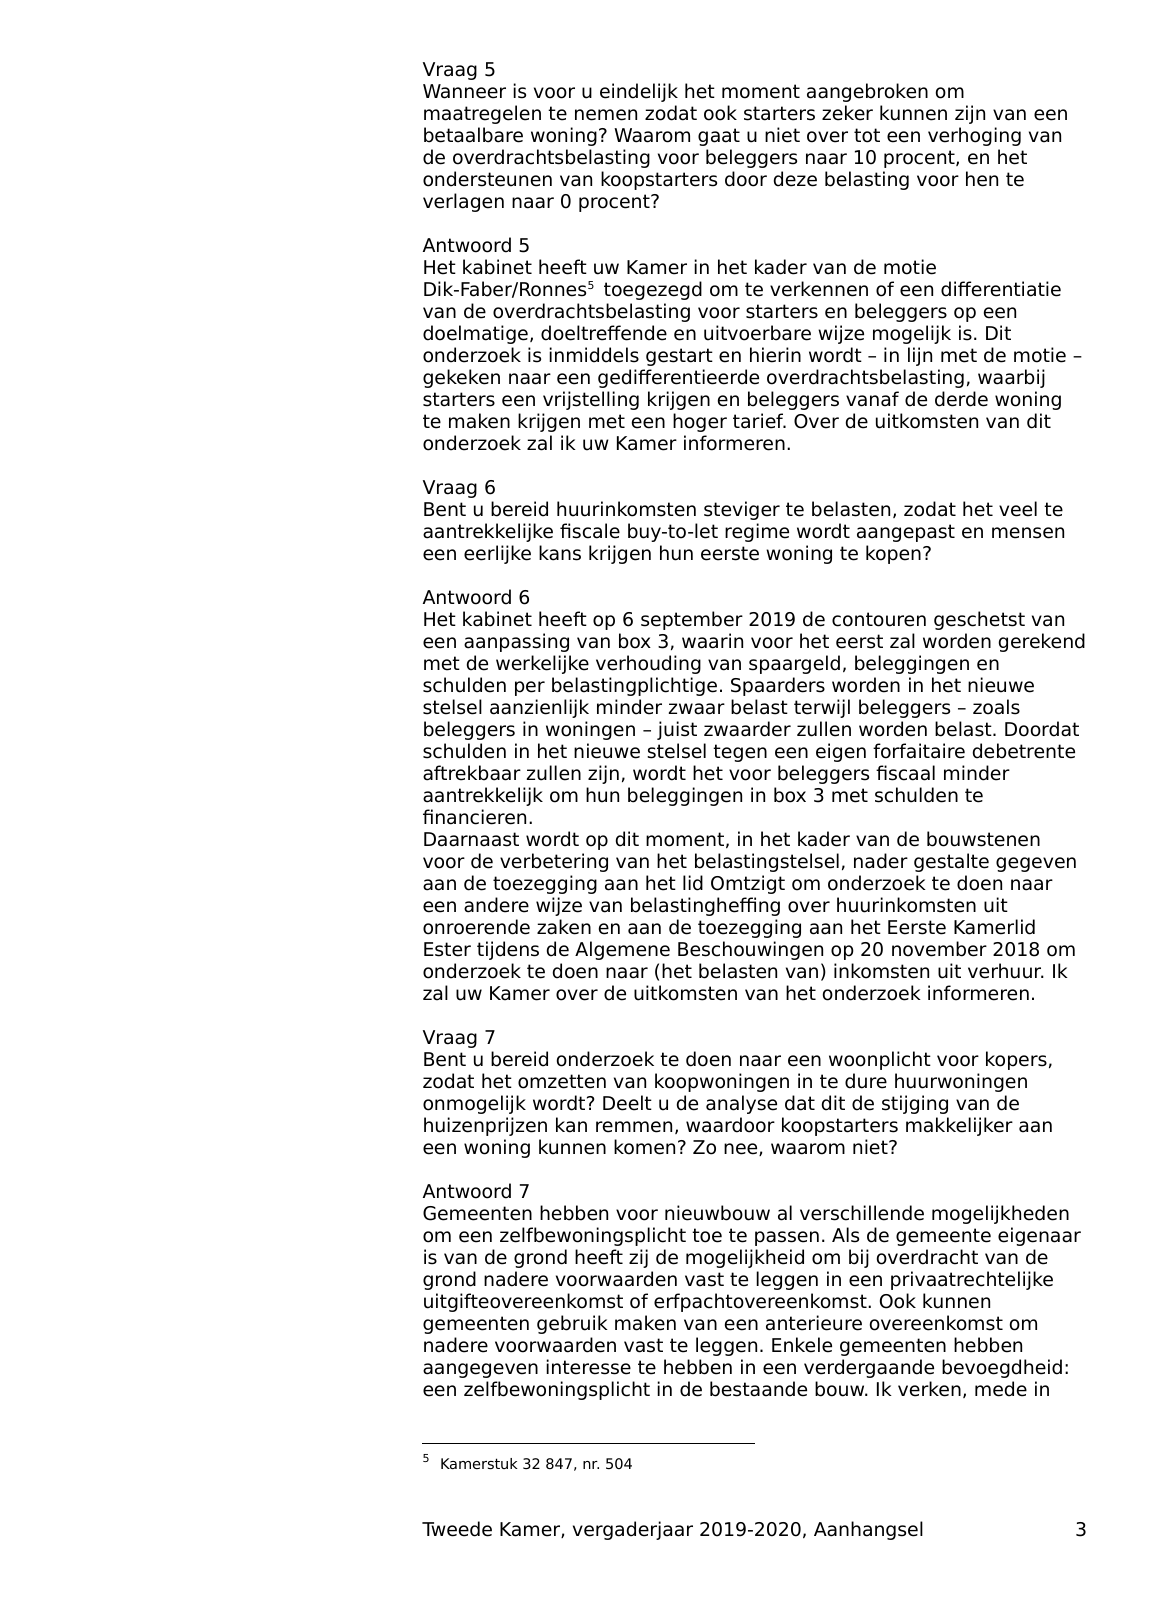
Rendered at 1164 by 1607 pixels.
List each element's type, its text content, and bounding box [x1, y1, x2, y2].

text Daarnaast wordt op dit moment, in het kader van de bouwstenen voor de verbetering van het belastingstelsel, nader gestalte gegeven aan de toezegging aan het lid Omtzigt om onderzoek te doen naar een andere wijze van belastingheffing over huurinkomsten uit onroerende zaken en aan de toezegging aan het Eerste Kamerlid Ester tijdens de Algemene Beschouwingen op 20 november 2018 om onderzoek te doen naar (het belasten van) inkomsten uit verhuur. Ik zal uw Kamer over de uitkomsten van het onderzoek informeren. [422, 829, 1087, 1005]
text Antwoord 5 [422, 235, 1087, 257]
text Gemeenten hebben voor nieuwbouw al verschillende mogelijkheden om een zelfbewoningsplicht toe te passen. Als de gemeente eigenaar is van de grond heeft zij de mogelijkheid om bij overdracht van de grond nadere voorwaarden vast te leggen in een privaatrechtelijke uitgifteovereenkomst of erfpachtovereenkomst. Ook kunnen gemeenten gebruik maken van een anterieure overeenkomst om nadere voorwaarden vast te leggen. Enkele gemeenten hebben aangegeven interesse te hebben in een verdergaande bevoegdheid: een zelfbewoningsplicht in de bestaande bouw. Ik verken, mede in [422, 1203, 1087, 1401]
text Bent u bereid huurinkomsten steviger te belasten, zodat het veel te aantrekkelijke fiscale buy-to-let regime wordt aangepast en mensen een eerlijke kans krijgen hun eerste woning te kopen? [422, 499, 1087, 565]
text Het kabinet heeft uw Kamer in het kader van de motie Dik-Faber/Ronnes toegezegd om te verkennen of een differentiatie van de overdrachtsbelasting voor starters en beleggers op een doelmatige, doeltreffende en uitvoerbare wijze mogelijk is. Dit onderzoek is inmiddels gestart en hierin wordt – in lijn met de motie – gekeken naar een gedifferentieerde overdrachtsbelasting, waarbij starters een vrijstelling krijgen en beleggers vanaf de derde woning te maken krijgen met een hoger tarief. Over de uitkomsten van dit onderzoek zal ik uw Kamer informeren. [422, 257, 1087, 455]
text Vraag 7 [422, 1027, 1087, 1049]
text Antwoord 6 [422, 587, 1087, 609]
text Het kabinet heeft op 6 september 2019 de contouren geschetst van een aanpassing van box 3, waarin voor het eerst zal worden gerekend met de werkelijke verhouding van spaargeld, beleggingen en schulden per belastingplichtige. Spaarders worden in het nieuwe stelsel aanzienlijk minder zwaar belast terwijl beleggers – zoals beleggers in woningen – juist zwaarder zullen worden belast. Doordat schulden in het nieuwe stelsel tegen een eigen forfaitaire debetrente aftrekbaar zullen zijn, wordt het voor beleggers fiscaal minder aantrekkelijk om hun beleggingen in box 3 met schulden te financieren. [422, 609, 1087, 829]
text Vraag 5 [422, 59, 1087, 81]
text Wanneer is voor u eindelijk het moment aangebroken om maatregelen te nemen zodat ook starters zeker kunnen zijn van een betaalbare woning? Waarom gaat u niet over tot een verhoging van de overdrachtsbelasting voor beleggers naar 10 procent, en het ondersteunen van koopstarters door deze belasting voor hen te verlagen naar 0 procent? [422, 81, 1087, 213]
text Bent u bereid onderzoek te doen naar een woonplicht voor kopers, zodat het omzetten van koopwoningen in te dure huurwoningen onmogelijk wordt? Deelt u de analyse dat dit de stijging van de huizenprijzen kan remmen, waardoor koopstarters makkelijker aan een woning kunnen komen? Zo nee, waarom niet? [422, 1049, 1087, 1159]
text Vraag 6 [422, 477, 1087, 499]
text Kamerstuk 32 847, nr. 504 [422, 1452, 1087, 1474]
text Antwoord 7 [422, 1181, 1087, 1203]
